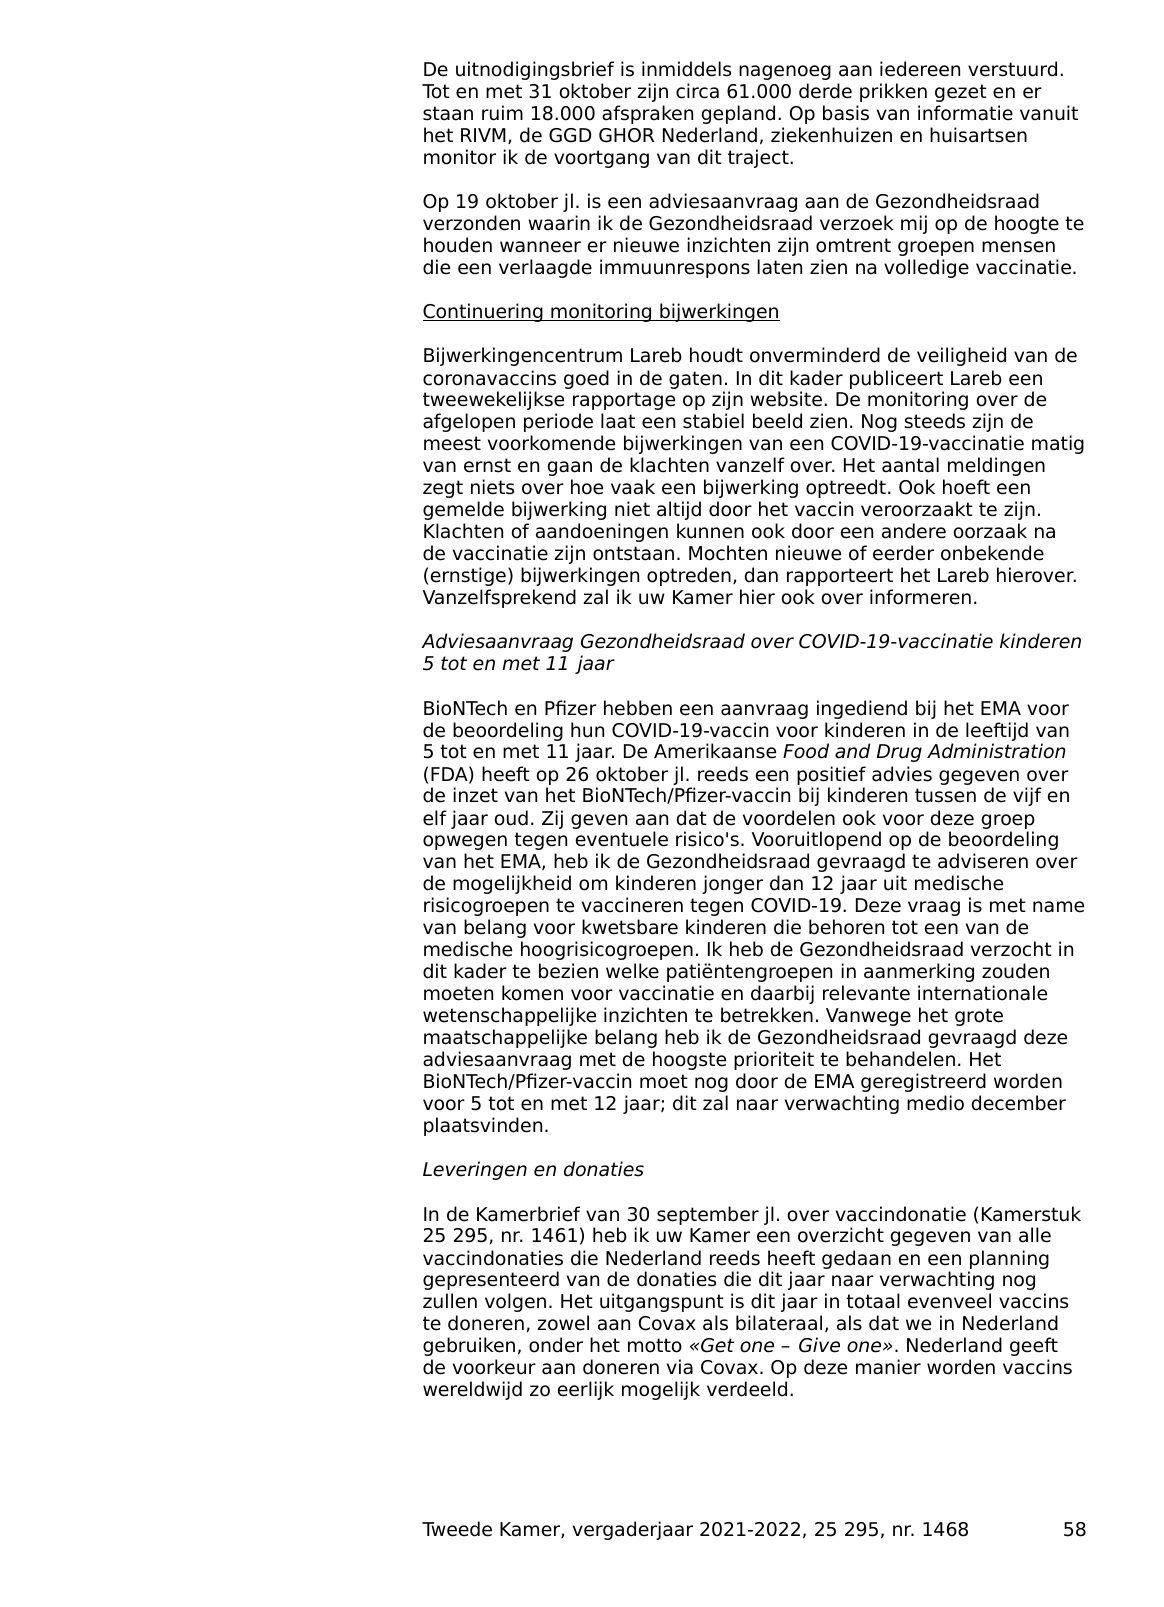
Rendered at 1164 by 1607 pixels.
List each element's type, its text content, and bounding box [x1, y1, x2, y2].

text In de Kamerbrief van 30 september jl. over vaccindonatie (Kamerstuk 25 295, nr. 1461) heb ik uw Kamer een overzicht gegeven van alle vaccindonaties die Nederland reeds heeft gedaan en een planning gepresenteerd van de donaties die dit jaar naar verwachting nog zullen volgen. Het uitgangspunt is dit jaar in totaal evenveel vaccins te doneren, zowel aan Covax als bilateraal, als dat we in Nederland gebruiken, onder het motto «Get one – Give one». Nederland geeft de voorkeur aan doneren via Covax. Op deze manier worden vaccins wereldwijd zo eerlijk mogelijk verdeeld. [422, 1203, 1087, 1401]
text Op 19 oktober jl. is een adviesaanvraag aan de Gezondheidsraad verzonden waarin ik de Gezondheidsraad verzoek mij op de hoogte te houden wanneer er nieuwe inzichten zijn omtrent groepen mensen die een verlaagde immuunrespons laten zien na volledige vaccinatie. [422, 191, 1087, 279]
text De uitnodigingsbrief is inmiddels nagenoeg aan iedereen verstuurd. Tot en met 31 oktober zijn circa 61.000 derde prikken gezet en er staan ruim 18.000 afspraken gepland. Op basis van informatie vanuit het RIVM, de GGD GHOR Nederland, ziekenhuizen en huisartsen monitor ik de voortgang van dit traject. [422, 59, 1087, 169]
text Bijwerkingencentrum Lareb houdt onverminderd de veiligheid van de coronavaccins goed in de gaten. In dit kader publiceert Lareb een tweewekelijkse rapportage op zijn website. De monitoring over de afgelopen periode laat een stabiel beeld zien. Nog steeds zijn de meest voorkomende bijwerkingen van een COVID-19-vaccinatie matig van ernst en gaan de klachten vanzelf over. Het aantal meldingen zegt niets over hoe vaak een bijwerking optreedt. Ook hoeft een gemelde bijwerking niet altijd door het vaccin veroorzaakt te zijn. Klachten of aandoeningen kunnen ook door een andere oorzaak na de vaccinatie zijn ontstaan. Mochten nieuwe of eerder onbekende (ernstige) bijwerkingen optreden, dan rapporteert het Lareb hierover. Vanzelfsprekend zal ik uw Kamer hier ook over informeren. [422, 345, 1087, 609]
subtitle Adviesaanvraag Gezondheidsraad over COVID-19-vaccinatie kinderen 5 tot en met 11 jaar [422, 631, 1087, 675]
text BioNTech en Pfizer hebben een aanvraag ingediend bij het EMA voor de beoordeling hun COVID-19-vaccin voor kinderen in de leeftijd van 5 tot en met 11 jaar. De Amerikaanse Food and Drug Administration (FDA) heeft op 26 oktober jl. reeds een positief advies gegeven over de inzet van het BioNTech/Pfizer-vaccin bij kinderen tussen de vijf en elf jaar oud. Zij geven aan dat de voordelen ook voor deze groep opwegen tegen eventuele risico's. Vooruitlopend op de beoordeling van het EMA, heb ik de Gezondheidsraad gevraagd te adviseren over de mogelijkheid om kinderen jonger dan 12 jaar uit medische risicogroepen te vaccineren tegen COVID-19. Deze vraag is met name van belang voor kwetsbare kinderen die behoren tot een van de medische hoogrisicogroepen. Ik heb de Gezondheidsraad verzocht in dit kader te bezien welke patiëntengroepen in aanmerking zouden moeten komen voor vaccinatie en daarbij relevante internationale wetenschappelijke inzichten te betrekken. Vanwege het grote maatschappelijke belang heb ik de Gezondheidsraad gevraagd deze adviesaanvraag met de hoogste prioriteit te behandelen. Het BioNTech/Pfizer-vaccin moet nog door de EMA geregistreerd worden voor 5 tot en met 12 jaar; dit zal naar verwachting medio december plaatsvinden. [422, 697, 1087, 1137]
subtitle Continuering monitoring bijwerkingen [422, 301, 1087, 323]
subtitle Leveringen en donaties [422, 1159, 1087, 1181]
